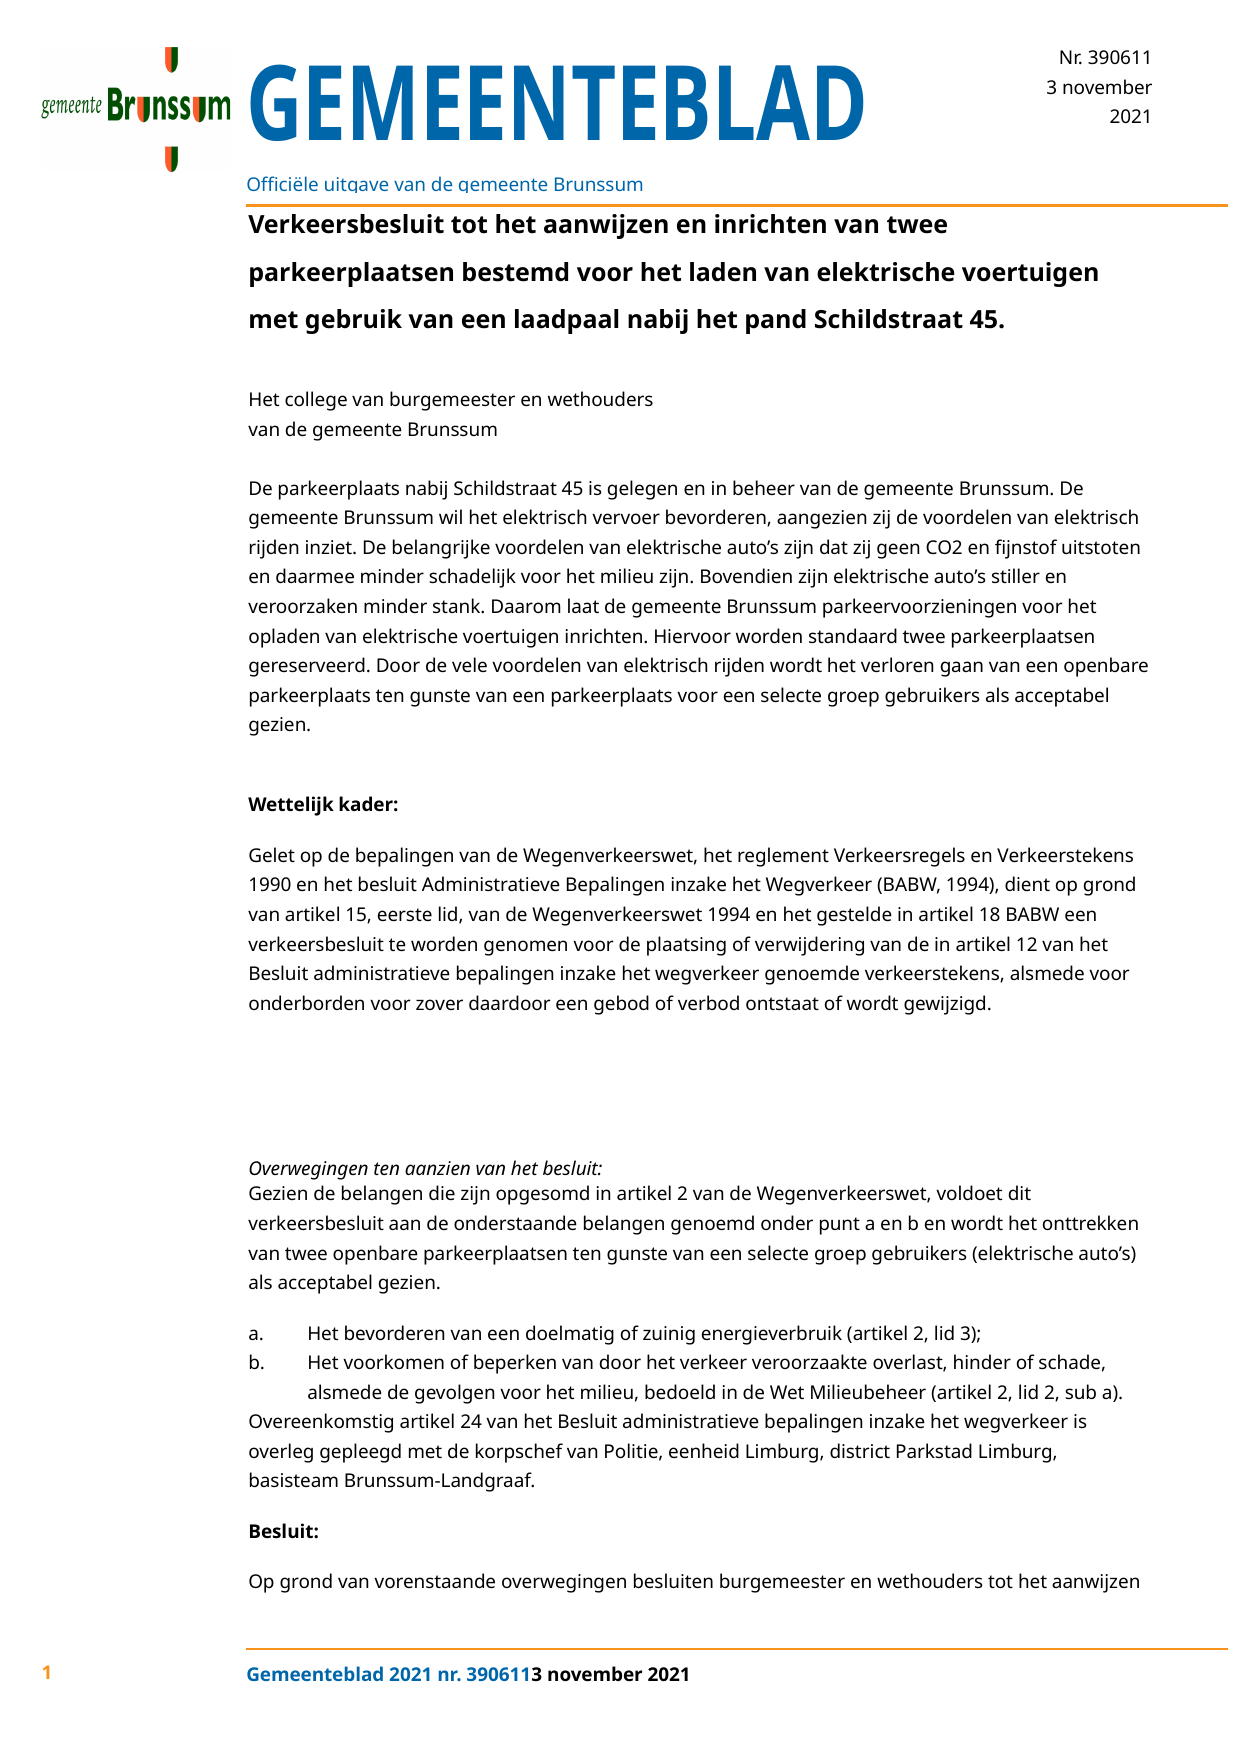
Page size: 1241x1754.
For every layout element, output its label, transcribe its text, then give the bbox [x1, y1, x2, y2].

text Wettelijk kader: [248, 792, 1152, 817]
text Verkeersbesluit tot het aanwijzen en inrichten van twee parkeerplaatsen bestemd voor het laden van elektrische voertuigen met gebruik van een laadpaal nabij het pand Schildstraat 45. [248, 207, 1152, 336]
text De parkeerplaats nabij Schildstraat 45 is gelegen en in beheer van de gemeente Brunssum. De gemeente Brunssum wil het elektrisch vervoer bevorderen, aangezien zij de voordelen van elektrisch rijden inziet. De belangrijke voordelen van elektrische auto’s zijn dat zij geen CO2 en fijnstof uitstoten en daarmee minder schadelijk voor het milieu zijn. Bovendien zijn elektrische auto’s stiller en veroorzaken minder stank. Daarom laat de gemeente Brunssum parkeervoorzieningen voor het opladen van elektrische voertuigen inrichten. Hiervoor worden standaard twee parkeerplaatsen gereserveerd. Door de vele voordelen van elektrisch rijden wordt het verloren gaan van een openbare parkeerplaats ten gunste van een parkeerplaats voor een selecte groep gebruikers als acceptabel gezien. [248, 475, 1152, 737]
picture [41, 47, 231, 172]
list Het voorkomen of beperken van door het verkeer veroorzaakte overlast, hinder of schade, alsmede de gevolgen voor het milieu, bedoeld in de Wet Milieubeheer (artikel 2, lid 2, sub a). [248, 1349, 1152, 1404]
text Gezien de belangen die zijn opgesomd in artikel 2 van de Wegenverkeerswet, voldoet dit verkeersbesluit aan de onderstaande belangen genoemd onder punt a en b en wordt het onttrekken van twee openbare parkeerplaatsen ten gunste van een selecte groep gebruikers (elektrische auto’s) als acceptabel gezien. [248, 1181, 1152, 1295]
text Gelet op de bepalingen van de Wegenverkeerswet, het reglement Verkeersregels en Verkeerstekens 1990 en het besluit Administratieve Bepalingen inzake het Wegverkeer (BABW, 1994), dient op grond van artikel 15, eerste lid, van de Wegenverkeerswet 1994 en het gestelde in artikel 18 BABW een verkeersbesluit te worden genomen voor de plaatsing of verwijdering van de in artikel 12 van het Besluit administratieve bepalingen inzake het wegverkeer genoemde verkeerstekens, alsmede voor onderborden voor zover daardoor een gebod of verbod ontstaat of wordt gewijzigd. [248, 842, 1152, 1016]
text van de gemeente Brunssum [248, 416, 1152, 442]
text Besluit: [248, 1518, 1152, 1544]
list Het bevorderen van een doelmatig of zuinig energieverbruik (artikel 2, lid 3); [248, 1320, 1152, 1345]
text Overwegingen ten aanzien van het besluit: [248, 1155, 1152, 1181]
text Op grond van vorenstaande overwegingen besluiten burgemeester en wethouders tot het aanwijzen [248, 1568, 1152, 1594]
text Het college van burgemeester en wethouders [248, 386, 1152, 412]
text Overeenkomstig artikel 24 van het Besluit administratieve bepalingen inzake het wegverkeer is overleg gepleegd met de korpschef van Politie, eenheid Limburg, district Parkstad Limburg, basisteam Brunssum-Landgraaf. [248, 1408, 1152, 1493]
